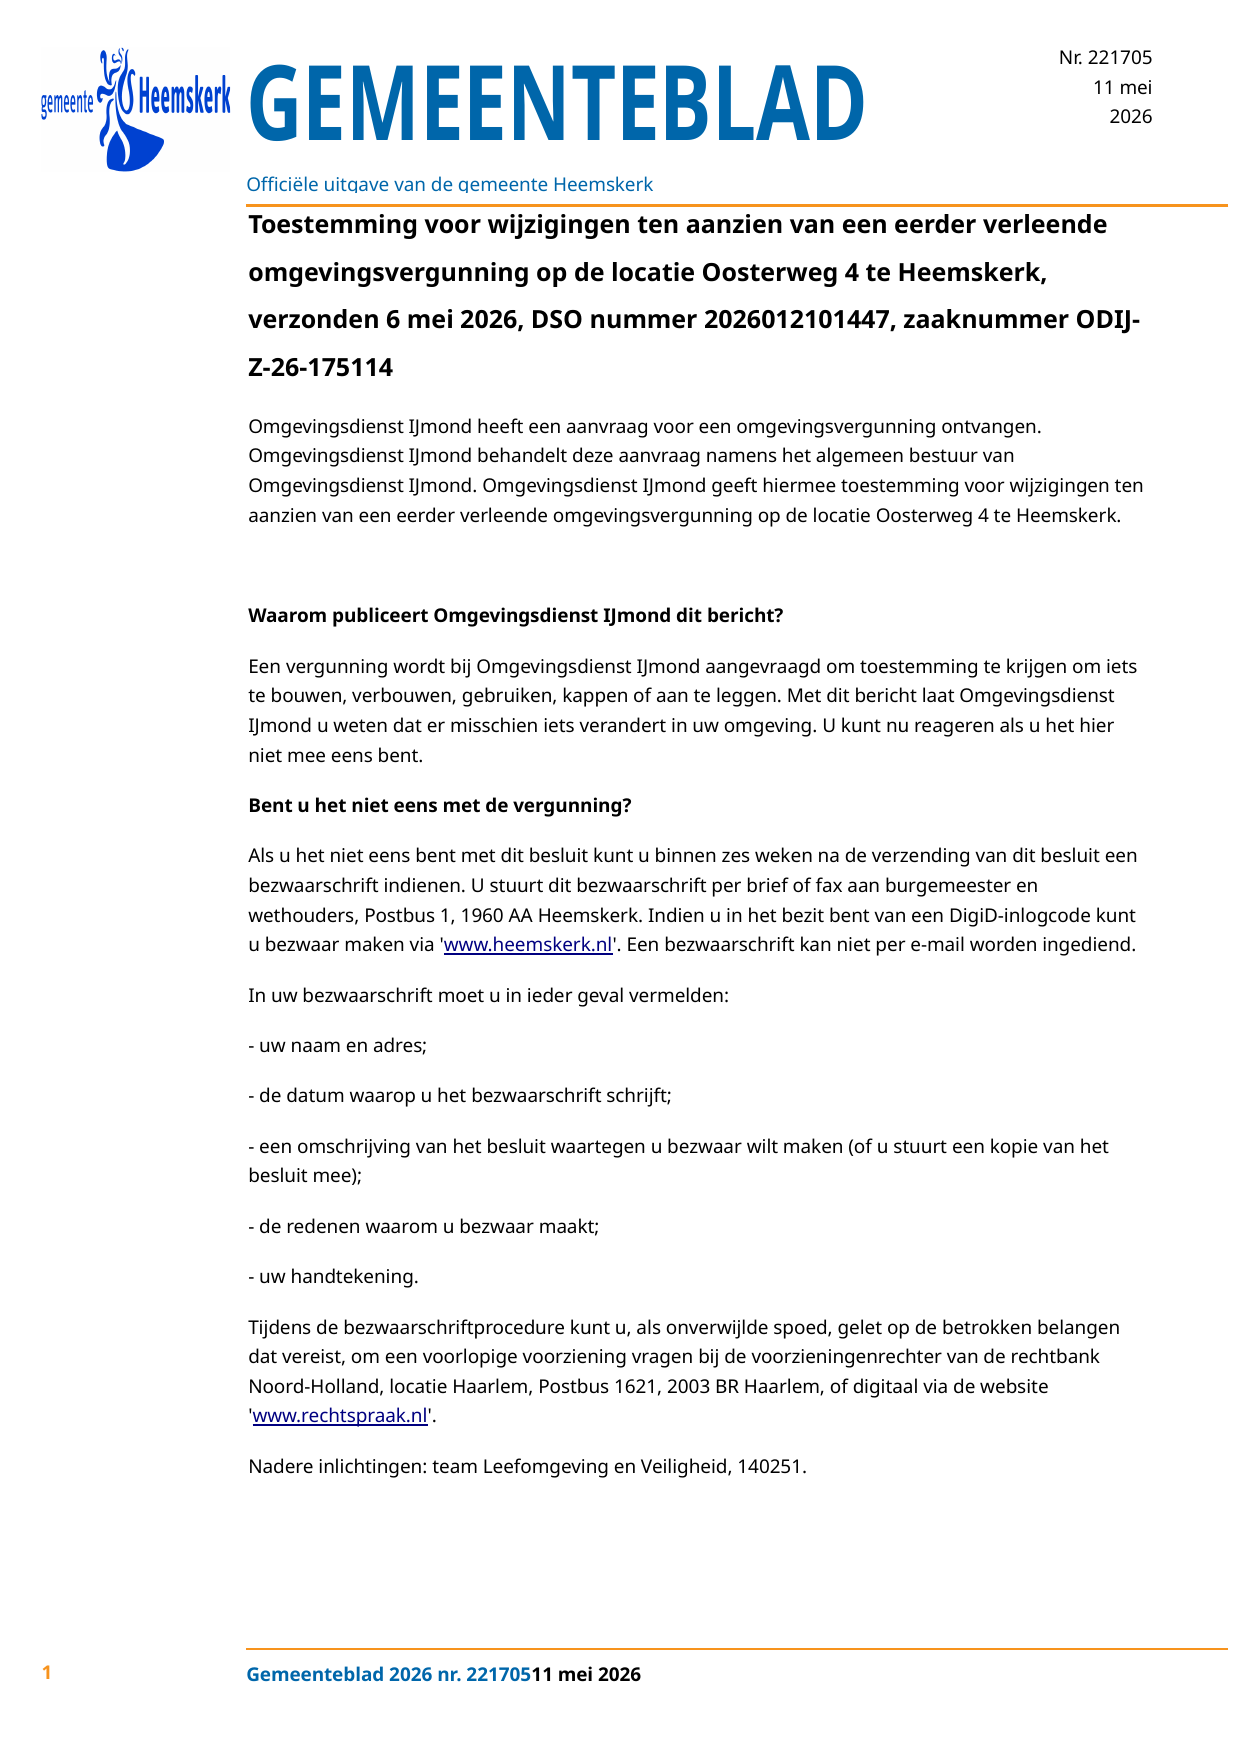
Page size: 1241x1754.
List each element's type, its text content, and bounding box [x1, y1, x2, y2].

text In uw bezwaarschrift moet u in ieder geval vermelden: [248, 982, 1152, 1008]
text Nadere inlichtingen: team Leefomgeving en Veiligheid, 140251. [248, 1453, 1152, 1479]
text Omgevingsdienst IJmond heeft een aanvraag voor een omgevingsvergunning ontvangen. Omgevingsdienst IJmond behandelt deze aanvraag namens het algemeen bestuur van Omgevingsdienst IJmond. Omgevingsdienst IJmond geeft hiermee toestemming voor wijzigingen ten aanzien van een eerder verleende omgevingsvergunning op de locatie Oosterweg 4 te Heemskerk. [248, 413, 1152, 528]
picture [41, 47, 231, 172]
text Als u het niet eens bent met dit besluit kunt u binnen zes weken na de verzending van dit besluit een bezwaarschrift indienen. U stuurt dit bezwaarschrift per brief of fax aan burgemeester en wethouders, Postbus 1, 1960 AA Heemskerk. Indien u in het bezit bent van een DigiD-inlogcode kunt u bezwaar maken via 'www.heemskerk.nl'. Een bezwaarschrift kan niet per e-mail worden ingediend. [248, 843, 1152, 957]
text Een vergunning wordt bij Omgevingsdienst IJmond aangevraagd om toestemming te krijgen om iets te bouwen, verbouwen, gebruiken, kappen of aan te leggen. Met dit bericht laat Omgevingsdienst IJmond u weten dat er misschien iets verandert in uw omgeving. U kunt nu reageren als u het hier niet mee eens bent. [248, 653, 1152, 768]
text - uw handtekening. [248, 1263, 1152, 1289]
text Toestemming voor wijzigingen ten aanzien van een eerder verleende omgevingsvergunning op de locatie Oosterweg 4 te Heemskerk, verzonden 6 mei 2026, DSO nummer 2026012101447, zaaknummer ODIJ-Z-26-175114 [248, 207, 1152, 384]
text - uw naam en adres; [248, 1032, 1152, 1058]
text - een omschrijving van het besluit waartegen u bezwaar wilt maken (of u stuurt een kopie van het besluit mee); [248, 1133, 1152, 1188]
text Waarom publiceert Omgevingsdienst IJmond dit bericht? [248, 603, 1152, 628]
text Tijdens de bezwaarschriftprocedure kunt u, als onverwijlde spoed, gelet op de betrokken belangen dat vereist, om een voorlopige voorziening vragen bij de voorzieningenrechter van de rechtbank Noord-Holland, locatie Haarlem, Postbus 1621, 2003 BR Haarlem, of digitaal via de website 'www.rechtspraak.nl'. [248, 1314, 1152, 1428]
text - de datum waarop u het bezwaarschrift schrijft; [248, 1083, 1152, 1108]
text Bent u het niet eens met de vergunning? [248, 792, 1152, 818]
text - de redenen waarom u bezwaar maakt; [248, 1213, 1152, 1239]
